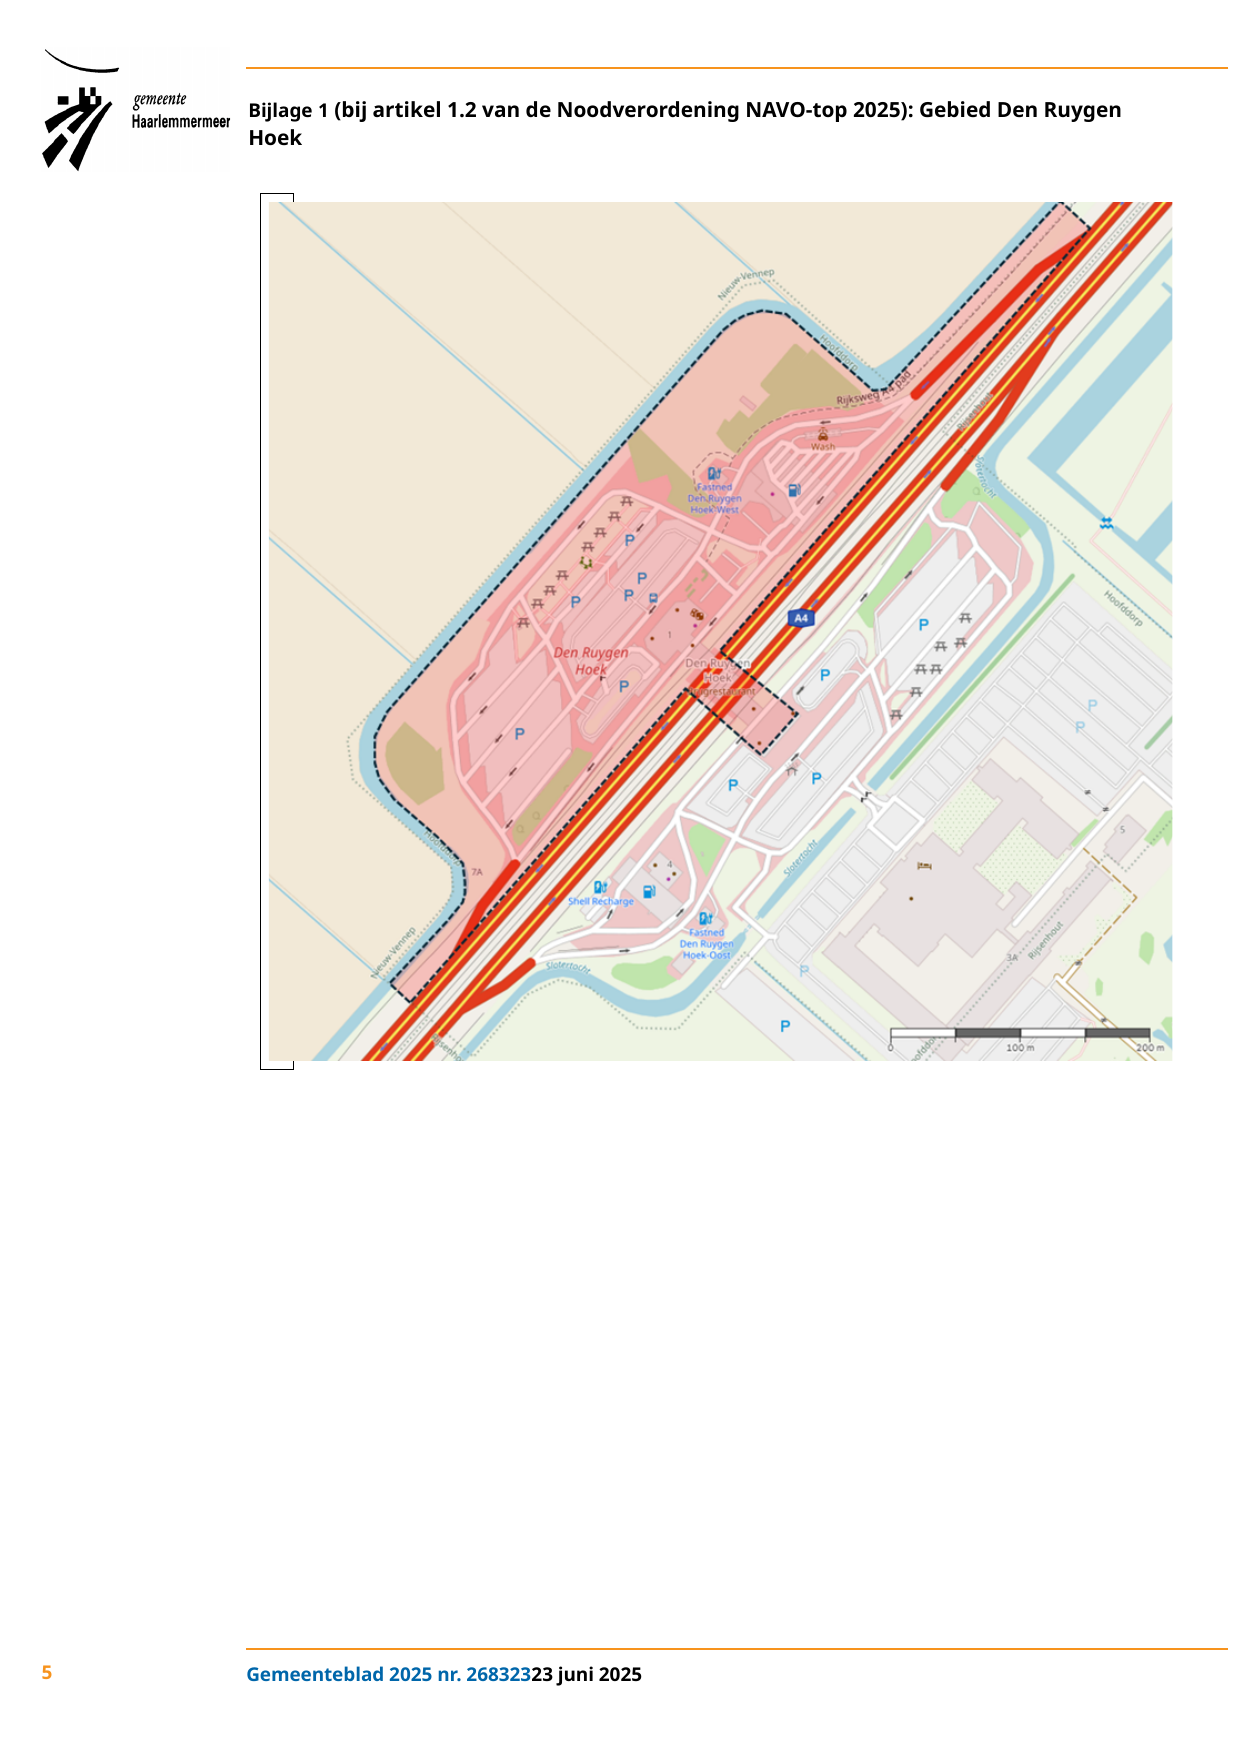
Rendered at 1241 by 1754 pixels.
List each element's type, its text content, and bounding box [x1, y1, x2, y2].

picture [268, 202, 1173, 1061]
text Bijlage 1 (bij artikel 1.2 van de Noodverordening NAVO-top 2025): Gebied Den Ruygen Hoek [248, 95, 1152, 152]
picture [41, 47, 231, 172]
